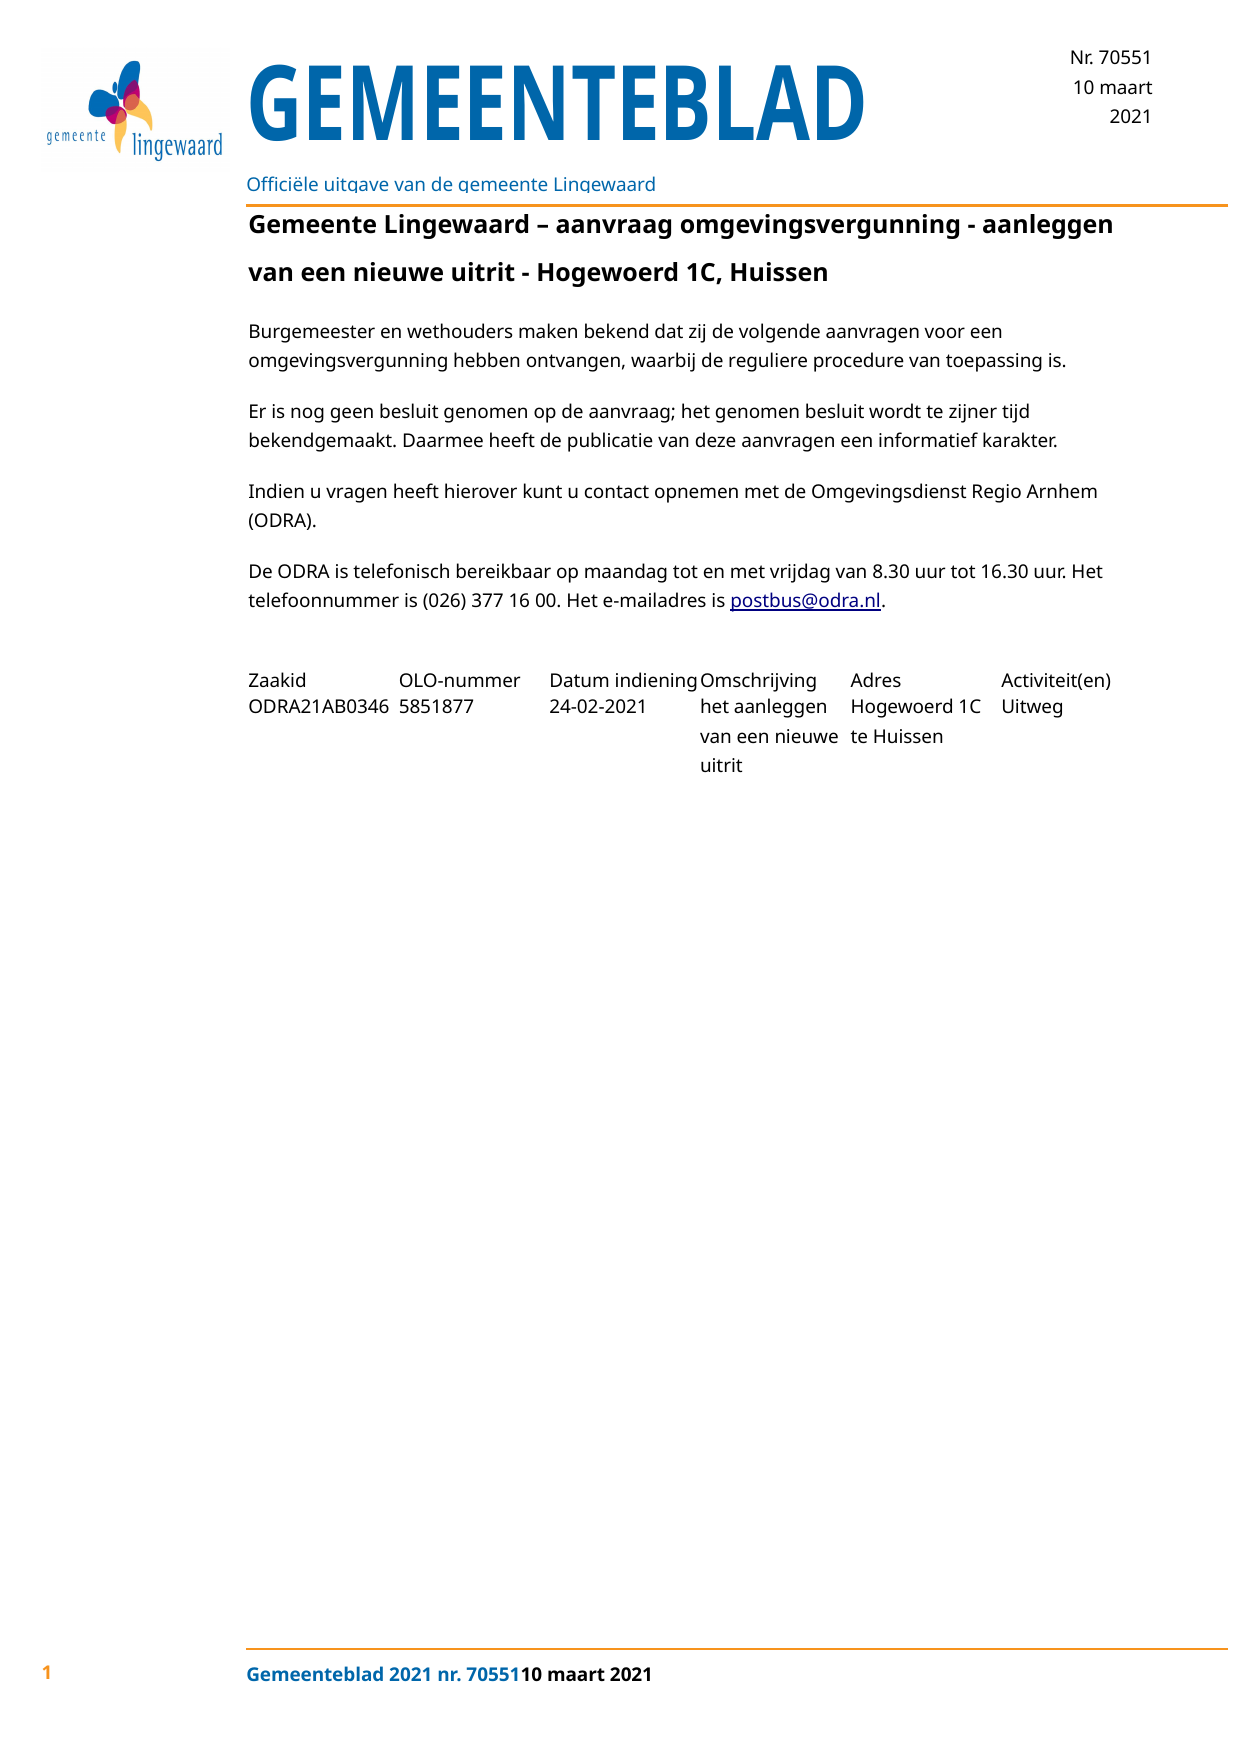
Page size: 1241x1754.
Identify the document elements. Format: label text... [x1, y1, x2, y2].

table_cell 5851877 [399, 693, 549, 778]
text Er is nog geen besluit genomen op de aanvraag; het genomen besluit wordt te zijner tijd bekendgemaakt. Daarmee heeft de publicatie van deze aanvragen een informatief karakter. [248, 398, 1152, 453]
table_cell Hogewoerd 1C te Huissen [850, 693, 1001, 778]
table_cell het aanleggen van een nieuwe uitrit [700, 693, 850, 778]
table_header Adres [850, 668, 1001, 693]
table_cell 24-02-2021 [549, 693, 700, 778]
table_header Zaakid [248, 668, 398, 693]
text Burgemeester en wethouders maken bekend dat zij de volgende aanvragen voor een omgevingsvergunning hebben ontvangen, waarbij de reguliere procedure van toepassing is. [248, 318, 1152, 373]
picture [41, 47, 231, 172]
table_cell Uitweg [1001, 693, 1152, 778]
table_header Activiteit(en) [1001, 668, 1152, 693]
table_cell ODRA21AB0346 [248, 693, 398, 778]
table_header Omschrijving [700, 668, 850, 693]
text Indien u vragen heeft hierover kunt u contact opnemen met de Omgevingsdienst Regio Arnhem (ODRA). [248, 478, 1152, 533]
text Gemeente Lingewaard – aanvraag omgevingsvergunning - aanleggen van een nieuwe uitrit - Hogewoerd 1C, Huissen [248, 207, 1152, 288]
text De ODRA is telefonisch bereikbaar op maandag tot en met vrijdag van 8.30 uur tot 16.30 uur. Het telefoonnummer is (026) 377 16 00. Het e-mailadres is postbus@odra.nl. [248, 558, 1152, 613]
table_header OLO-nummer [399, 668, 549, 693]
table_header Datum indiening [549, 668, 700, 693]
